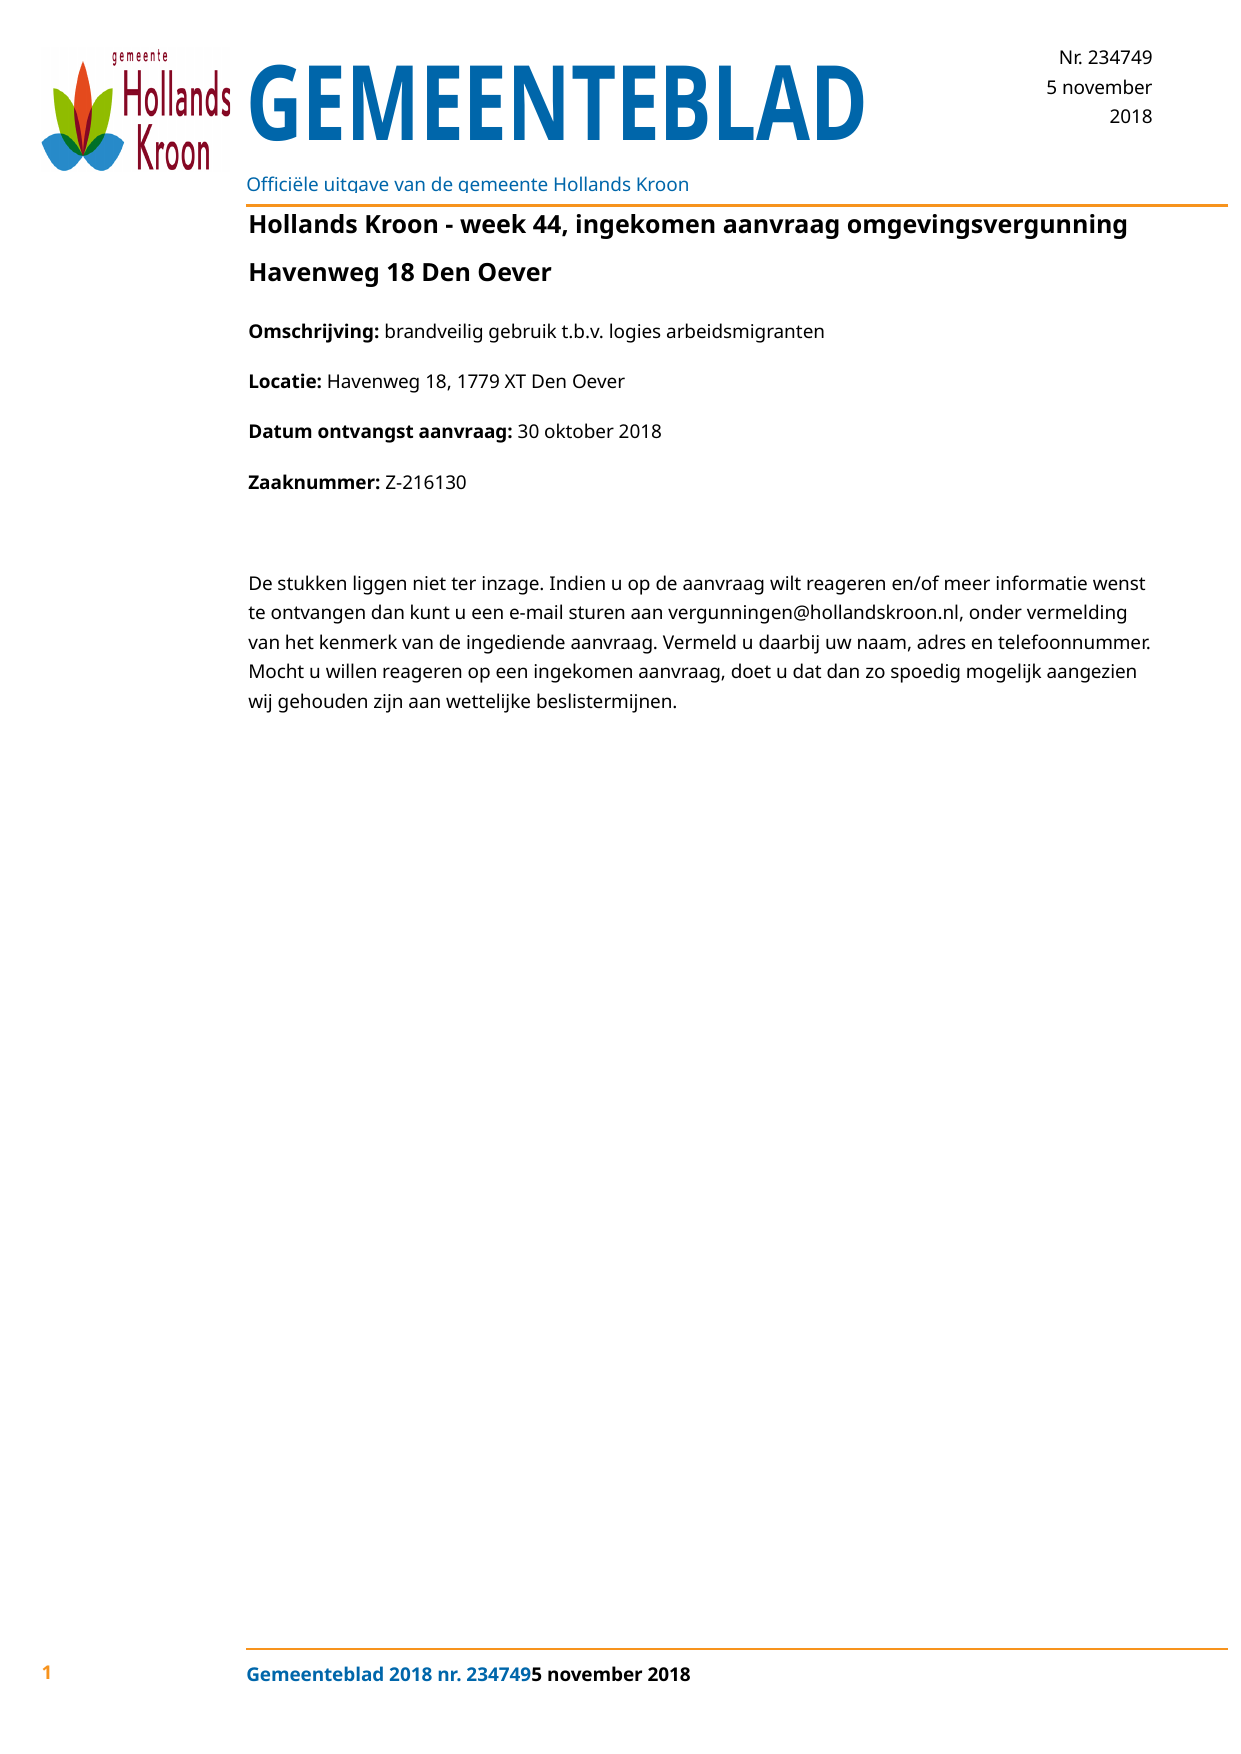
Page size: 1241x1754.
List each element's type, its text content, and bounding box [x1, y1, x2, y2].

text De stukken liggen niet ter inzage. Indien u op de aanvraag wilt reageren en/of meer informatie wenst te ontvangen dan kunt u een e-mail sturen aan vergunningen@hollandskroon.nl, onder vermelding van het kenmerk van de ingediende aanvraag. Vermeld u daarbij uw naam, adres en telefoonnummer. Mocht u willen reageren op een ingekomen aanvraag, doet u dat dan zo spoedig mogelijk aangezien wij gehouden zijn aan wettelijke beslistermijnen. [248, 570, 1152, 714]
text Datum ontvangst aanvraag: 30 oktober 2018 [248, 419, 1152, 444]
text Zaaknummer: Z-216130 [248, 469, 1152, 495]
text Locatie: Havenweg 18, 1779 XT Den Oever [248, 368, 1152, 394]
text Omschrijving: brandveilig gebruik t.b.v. logies arbeidsmigranten [248, 318, 1152, 344]
picture [41, 47, 231, 172]
text Hollands Kroon - week 44, ingekomen aanvraag omgevingsvergunning Havenweg 18 Den Oever [248, 207, 1152, 288]
